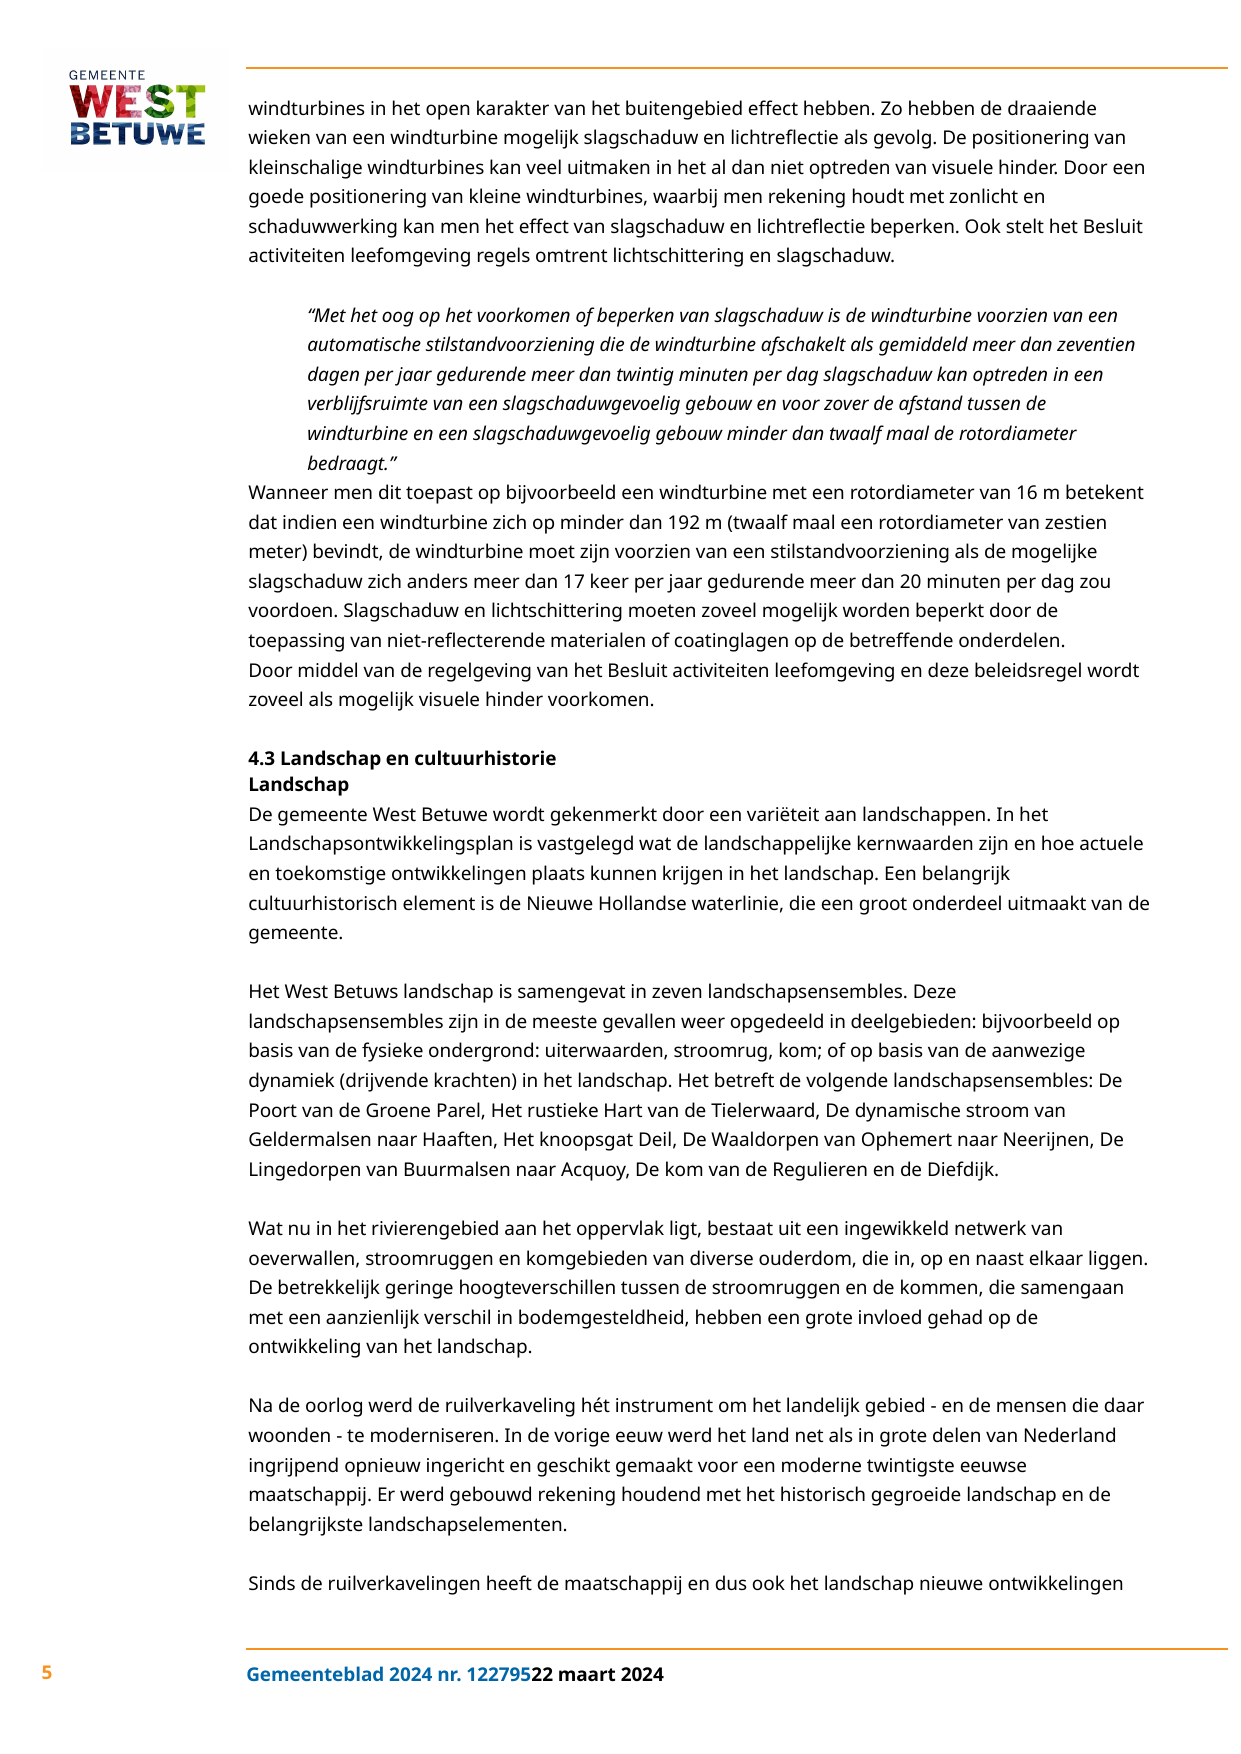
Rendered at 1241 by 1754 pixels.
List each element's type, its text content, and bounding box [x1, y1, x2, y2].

text 4.3 Landschap en cultuurhistorie [248, 746, 1152, 771]
picture [41, 47, 231, 172]
text Wat nu in het rivierengebied aan het oppervlak ligt, bestaat uit een ingewikkeld netwerk van oeverwallen, stroomruggen en komgebieden van diverse ouderdom, die in, op en naast elkaar liggen. De betrekkelijk geringe hoogteverschillen tussen de stroomruggen en de kommen, die samengaan met een aanzienlijk verschil in bodemgesteldheid, hebben een grote invloed gehad op de ontwikkeling van het landschap. [248, 1215, 1152, 1359]
list “Met het oog op het voorkomen of beperken van slagschaduw is de windturbine voorzien van een automatische stilstandvoorziening die de windturbine afschakelt als gemiddeld meer dan zeventien dagen per jaar gedurende meer dan twintig minuten per dag slagschaduw kan optreden in een verblijfsruimte van een slagschaduwgevoelig gebouw en voor zover de afstand tussen de windturbine en een slagschaduwgevoelig gebouw minder dan twaalf maal de rotordiameter bedraagt.” [248, 302, 1152, 476]
text De gemeente West Betuwe wordt gekenmerkt door een variëteit aan landschappen. In het Landschapsontwikkelingsplan is vastgelegd wat de landschappelijke kernwaarden zijn en hoe actuele en toekomstige ontwikkelingen plaats kunnen krijgen in het landschap. Een belangrijk cultuurhistorisch element is de Nieuwe Hollandse waterlinie, die een groot onderdeel uitmaakt van de gemeente. [248, 801, 1152, 945]
text Door middel van de regelgeving van het Besluit activiteiten leefomgeving en deze beleidsregel wordt zoveel als mogelijk visuele hinder voorkomen. [248, 657, 1152, 712]
text Sinds de ruilverkavelingen heeft de maatschappij en dus ook het landschap nieuwe ontwikkelingen [248, 1570, 1152, 1596]
text Na de oorlog werd de ruilverkaveling hét instrument om het landelijk gebied - en de mensen die daar woonden - te moderniseren. In de vorige eeuw werd het land net als in grote delen van Nederland ingrijpend opnieuw ingericht en geschikt gemaakt voor een moderne twintigste eeuwse maatschappij. Er werd gebouwd rekening houdend met het historisch gegroeide landschap en de belangrijkste landschapselementen. [248, 1393, 1152, 1537]
text Landschap [248, 771, 1152, 797]
text Wanneer men dit toepast op bijvoorbeeld een windturbine met een rotordiameter van 16 m betekent dat indien een windturbine zich op minder dan 192 m (twaalf maal een rotordiameter van zestien meter) bevindt, de windturbine moet zijn voorzien van een stilstandvoorziening als de mogelijke slagschaduw zich anders meer dan 17 keer per jaar gedurende meer dan 20 minuten per dag zou voordoen. Slagschaduw en lichtschittering moeten zoveel mogelijk worden beperkt door de toepassing van niet-reflecterende materialen of coatinglagen op de betreffende onderdelen. [248, 479, 1152, 653]
text windturbines in het open karakter van het buitengebied effect hebben. Zo hebben de draaiende wieken van een windturbine mogelijk slagschaduw en lichtreflectie als gevolg. De positionering van kleinschalige windturbines kan veel uitmaken in het al dan niet optreden van visuele hinder. Door een goede positionering van kleine windturbines, waarbij men rekening houdt met zonlicht en schaduwwerking kan men het effect van slagschaduw en lichtreflectie beperken. Ook stelt het Besluit activiteiten leefomgeving regels omtrent lichtschittering en slagschaduw. [248, 95, 1152, 268]
text Het West Betuws landschap is samengevat in zeven landschapsensembles. Deze landschapsensembles zijn in de meeste gevallen weer opgedeeld in deelgebieden: bijvoorbeeld op basis van de fysieke ondergrond: uiterwaarden, stroomrug, kom; of op basis van de aanwezige dynamiek (drijvende krachten) in het landschap. Het betreft de volgende landschapsensembles: De Poort van de Groene Parel, Het rustieke Hart van de Tielerwaard, De dynamische stroom van Geldermalsen naar Haaften, Het knoopsgat Deil, De Waaldorpen van Ophemert naar Neerijnen, De Lingedorpen van Buurmalsen naar Acquoy, De kom van de Regulieren en de Diefdijk. [248, 978, 1152, 1182]
